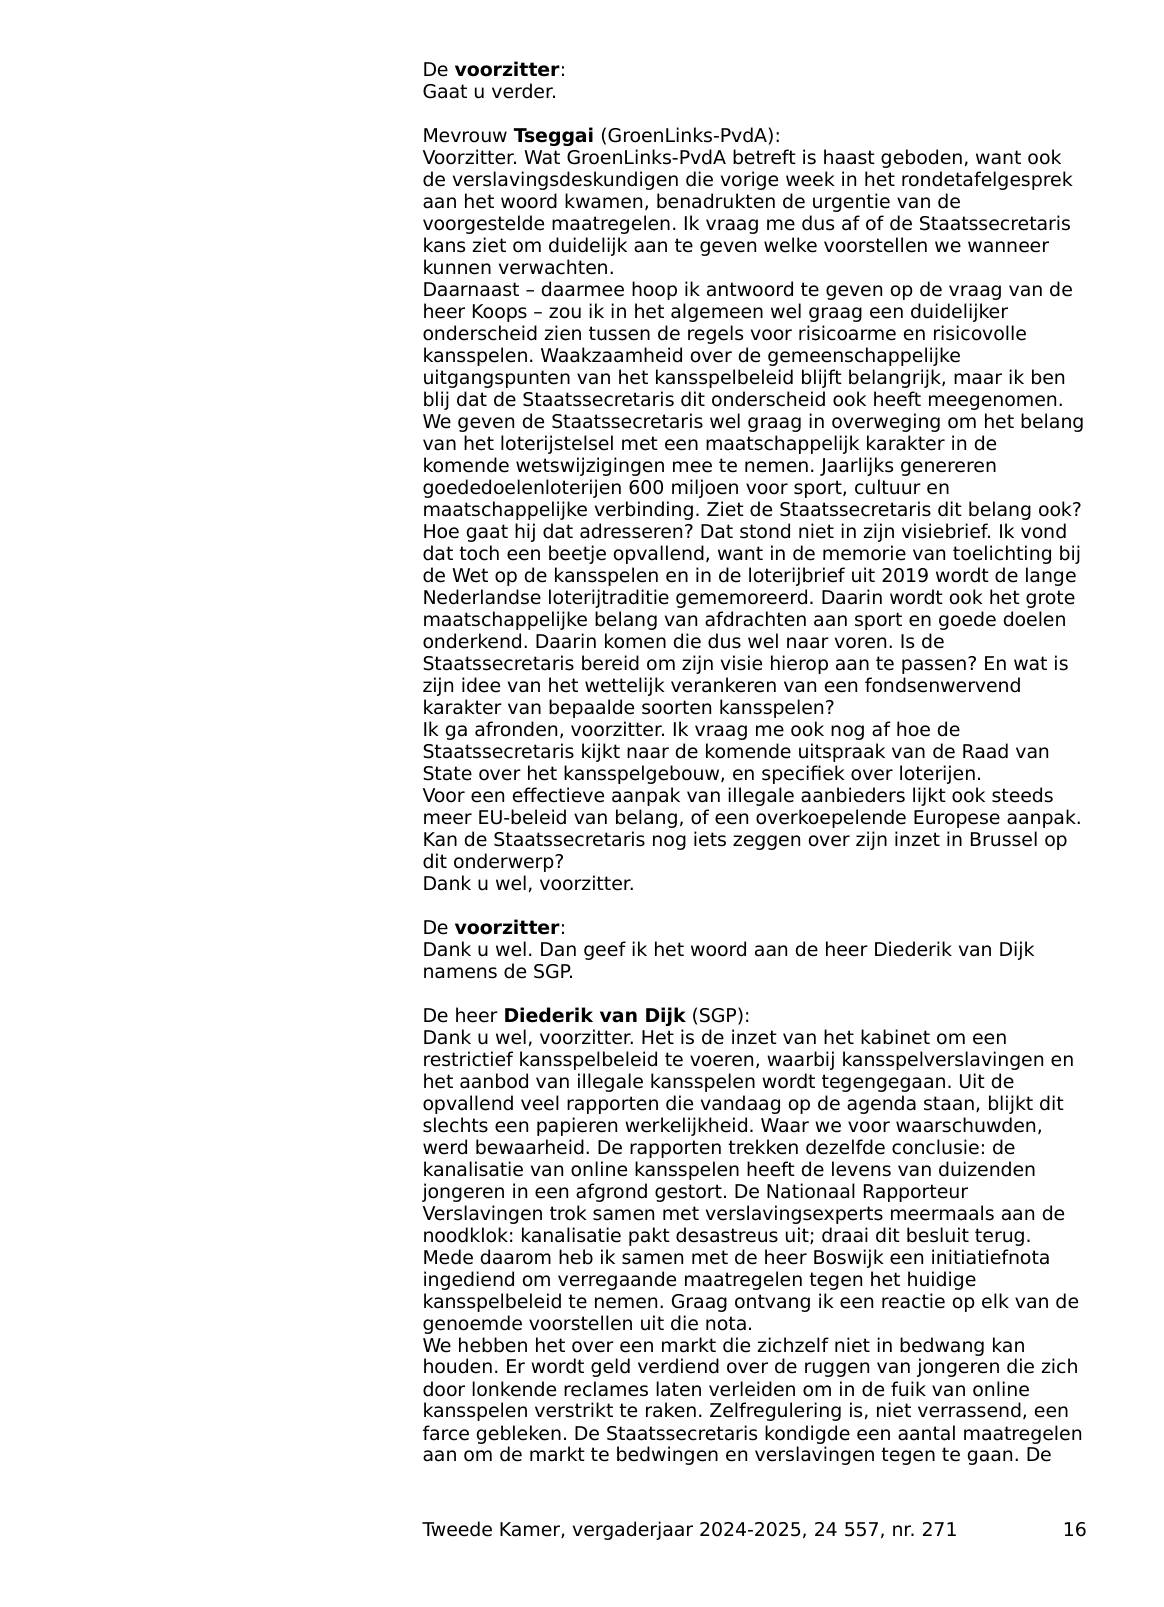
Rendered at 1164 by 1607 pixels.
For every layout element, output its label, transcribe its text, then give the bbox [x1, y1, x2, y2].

text Voor een effectieve aanpak van illegale aanbieders lijkt ook steeds meer EU-beleid van belang, of een overkoepelende Europese aanpak. Kan de Staatssecretaris nog iets zeggen over zijn inzet in Brussel op dit onderwerp? [422, 784, 1087, 872]
text Dank u wel, voorzitter. [422, 872, 1087, 894]
text De heer Diederik van Dijk (SGP): [422, 1005, 1087, 1027]
text Dank u wel. Dan geef ik het woord aan de heer Diederik van Dijk namens de SGP. [422, 939, 1087, 983]
text De voorzitter: [422, 59, 1087, 81]
text Gaat u verder. [422, 81, 1087, 103]
text Daarnaast – daarmee hoop ik antwoord te geven op de vraag van de heer Koops – zou ik in het algemeen wel graag een duidelijker onderscheid zien tussen de regels voor risicoarme en risicovolle kansspelen. Waakzaamheid over de gemeenschappelijke uitgangspunten van het kansspelbeleid blijft belangrijk, maar ik ben blij dat de Staatssecretaris dit onderscheid ook heeft meegenomen. [422, 279, 1087, 411]
text Ik ga afronden, voorzitter. Ik vraag me ook nog af hoe de Staatssecretaris kijkt naar de komende uitspraak van de Raad van State over het kansspelgebouw, en specifiek over loterijen. [422, 719, 1087, 784]
text Voorzitter. Wat GroenLinks-PvdA betreft is haast geboden, want ook de verslavingsdeskundigen die vorige week in het rondetafelgesprek aan het woord kwamen, benadrukten de urgentie van de voorgestelde maatregelen. Ik vraag me dus af of de Staatssecretaris kans ziet om duidelijk aan te geven welke voorstellen we wanneer kunnen verwachten. [422, 147, 1087, 279]
text We hebben het over een markt die zichzelf niet in bedwang kan houden. Er wordt geld verdiend over de ruggen van jongeren die zich door lonkende reclames laten verleiden om in de fuik van online kansspelen verstrikt te raken. Zelfregulering is, niet verrassend, een farce gebleken. De Staatssecretaris kondigde een aantal maatregelen aan om de markt te bedwingen en verslavingen tegen te gaan. De [422, 1334, 1087, 1466]
text Dank u wel, voorzitter. Het is de inzet van het kabinet om een restrictief kansspelbeleid te voeren, waarbij kansspelverslavingen en het aanbod van illegale kansspelen wordt tegengegaan. Uit de opvallend veel rapporten die vandaag op de agenda staan, blijkt dit slechts een papieren werkelijkheid. Waar we voor waarschuwden, werd bewaarheid. De rapporten trekken dezelfde conclusie: de kanalisatie van online kansspelen heeft de levens van duizenden jongeren in een afgrond gestort. De Nationaal Rapporteur Verslavingen trok samen met verslavingsexperts meermaals aan de noodklok: kanalisatie pakt desastreus uit; draai dit besluit terug. Mede daarom heb ik samen met de heer Boswijk een initiatiefnota ingediend om verregaande maatregelen tegen het huidige kansspelbeleid te nemen. Graag ontvang ik een reactie op elk van de genoemde voorstellen uit die nota. [422, 1027, 1087, 1334]
text De voorzitter: [422, 917, 1087, 939]
text Mevrouw Tseggai (GroenLinks-PvdA): [422, 125, 1087, 147]
text We geven de Staatssecretaris wel graag in overweging om het belang van het loterijstelsel met een maatschappelijk karakter in de komende wetswijzigingen mee te nemen. Jaarlijks genereren goededoelenloterijen 600 miljoen voor sport, cultuur en maatschappelijke verbinding. Ziet de Staatssecretaris dit belang ook? Hoe gaat hij dat adresseren? Dat stond niet in zijn visiebrief. Ik vond dat toch een beetje opvallend, want in de memorie van toelichting bij de Wet op de kansspelen en in de loterijbrief uit 2019 wordt de lange Nederlandse loterijtraditie gememoreerd. Daarin wordt ook het grote maatschappelijke belang van afdrachten aan sport en goede doelen onderkend. Daarin komen die dus wel naar voren. Is de Staatssecretaris bereid om zijn visie hierop aan te passen? En wat is zijn idee van het wettelijk verankeren van een fondsenwervend karakter van bepaalde soorten kansspelen? [422, 411, 1087, 719]
